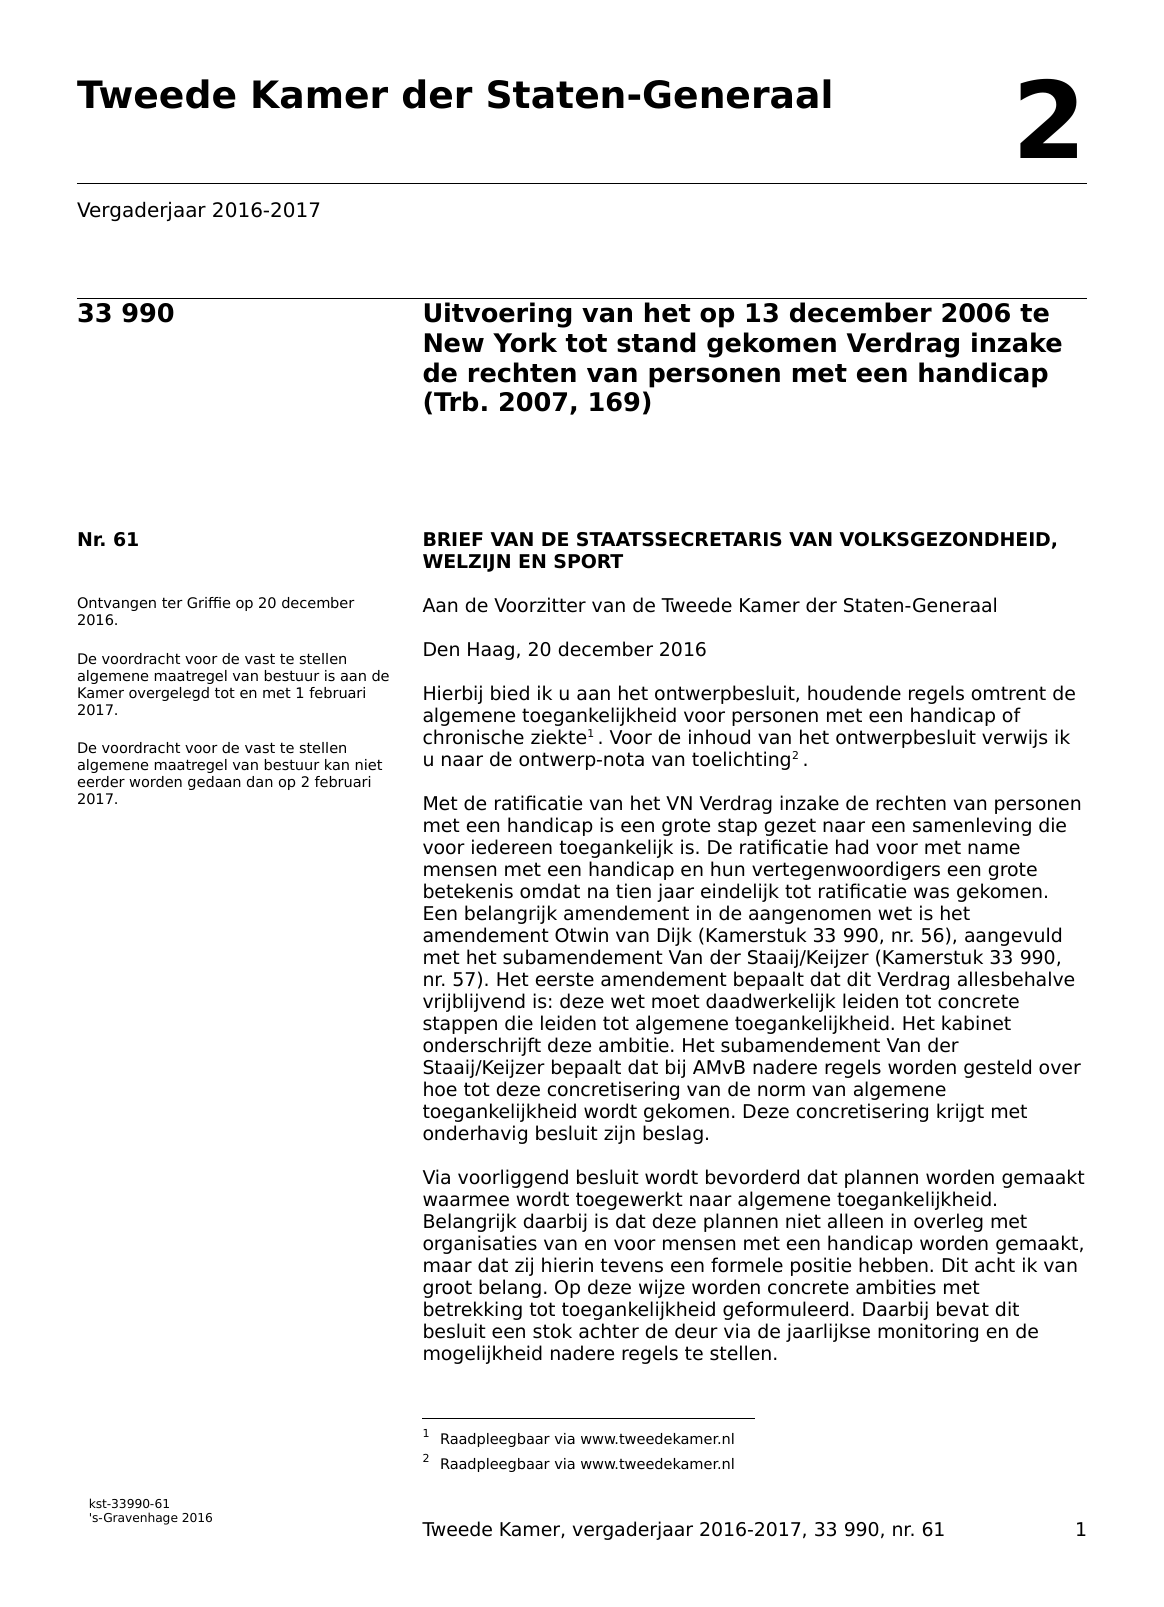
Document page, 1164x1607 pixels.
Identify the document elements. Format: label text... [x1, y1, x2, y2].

text De voordracht voor de vast te stellen algemene maatregel van bestuur is aan de Kamer overgelegd tot en met 1 februari 2017. [77, 651, 399, 718]
text Raadpleegbaar via www.tweedekamer.nl [422, 1427, 1087, 1449]
text 's-Gravenhage 2016 [88, 1511, 323, 1525]
text [77, 718, 399, 741]
text [77, 629, 399, 651]
text Raadpleegbaar via www.tweedekamer.nl [422, 1452, 1087, 1474]
text Ontvangen ter Griffie op 20 december 2016. [77, 595, 399, 629]
subtitle Nr. 61 BRIEF VAN DE STAATSSECRETARIS VAN VOLKSGEZONDHEID, WELZIJN EN SPORT [77, 529, 1087, 573]
text Den Haag, 20 december 2016 [422, 639, 1087, 661]
text Aan de Voorzitter van de Tweede Kamer der Staten-Generaal [422, 595, 1087, 617]
table_header 2 [886, 59, 1087, 183]
text kst-33990-61 [88, 1497, 323, 1511]
text Via voorliggend besluit wordt bevorderd dat plannen worden gemaakt waarmee wordt toegewerkt naar algemene toegankelijkheid. Belangrijk daarbij is dat deze plannen niet alleen in overleg met organisaties van en voor mensen met een handicap worden gemaakt, maar dat zij hierin tevens een formele positie hebben. Dit acht ik van groot belang. Op deze wijze worden concrete ambities met betrekking tot toegankelijkheid geformuleerd. Daarbij bevat dit besluit een stok achter de deur via de jaarlijkse monitoring en de mogelijkheid nadere regels te stellen. [422, 1167, 1087, 1365]
text Met de ratificatie van het VN Verdrag inzake de rechten van personen met een handicap is een grote stap gezet naar een samenleving die voor iedereen toegankelijk is. De ratificatie had voor met name mensen met een handicap en hun vertegenwoordigers een grote betekenis omdat na tien jaar eindelijk tot ratificatie was gekomen. Een belangrijk amendement in de aangenomen wet is het amendement Otwin van Dijk (Kamerstuk 33 990, nr. 56), aangevuld met het subamendement Van der Staaij/Keijzer (Kamerstuk 33 990, nr. 57). Het eerste amendement bepaalt dat dit Verdrag allesbehalve vrijblijvend is: deze wet moet daadwerkelijk leiden tot concrete stappen die leiden tot algemene toegankelijkheid. Het kabinet onderschrijft deze ambitie. Het subamendement Van der Staaij/Keijzer bepaalt dat bij AMvB nadere regels worden gesteld over hoe tot deze concretisering van de norm van algemene toegankelijkheid wordt gekomen. Deze concretisering krijgt met onderhavig besluit zijn beslag. [422, 793, 1087, 1145]
text De voordracht voor de vast te stellen algemene maatregel van bestuur kan niet eerder worden gedaan dan op 2 februari 2017. [77, 741, 399, 808]
text Hierbij bied ik u aan het ontwerpbesluit, houdende regels omtrent de algemene toegankelijkheid voor personen met een handicap of chronische ziekte. Voor de inhoud van het ontwerpbesluit verwijs ik u naar de ontwerp-nota van toelichting. [422, 683, 1087, 771]
subtitle 33 990 Uitvoering van het op 13 december 2006 te New York tot stand gekomen Verdrag inzake de rechten van personen met een handicap (Trb. 2007, 169) [77, 299, 1087, 418]
table_cell Vergaderjaar 2016-2017 [77, 184, 1087, 298]
table_header Tweede Kamer der Staten-Generaal [77, 59, 886, 183]
